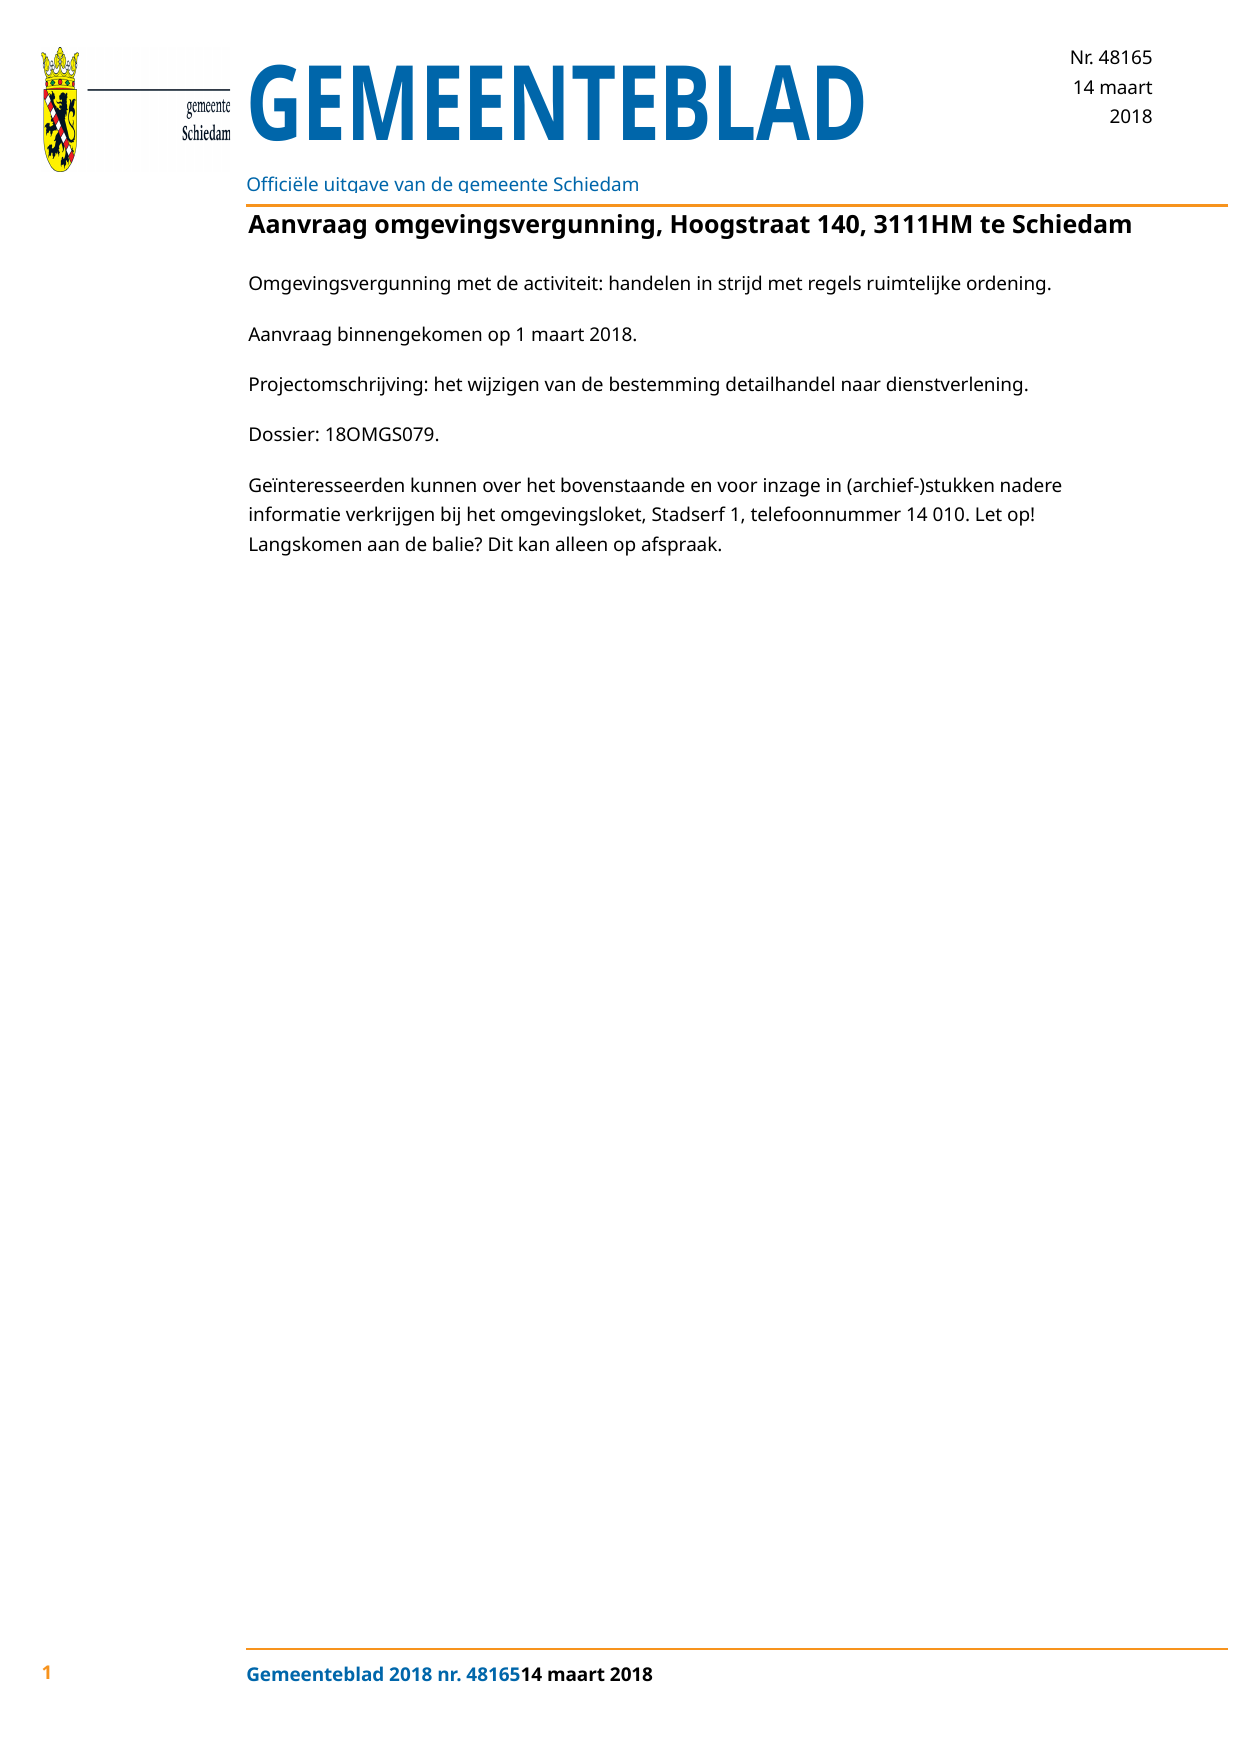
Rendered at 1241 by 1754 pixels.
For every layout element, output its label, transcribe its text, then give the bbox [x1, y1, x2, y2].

text Projectomschrijving: het wijzigen van de bestemming detailhandel naar dienstverlening. [248, 371, 1152, 397]
text Omgevingsvergunning met de activiteit: handelen in strijd met regels ruimtelijke ordening. [248, 270, 1152, 296]
text Dossier: 18OMGS079. [248, 422, 1152, 447]
picture [41, 47, 231, 172]
text Geïnteresseerden kunnen over het bovenstaande en voor inzage in (archief-)stukken nadere informatie verkrijgen bij het omgevingsloket, Stadserf 1, telefoonnummer 14 010. Let op! Langskomen aan de balie? Dit kan alleen op afspraak. [248, 472, 1152, 557]
text Aanvraag binnengekomen op 1 maart 2018. [248, 321, 1152, 346]
text Aanvraag omgevingsvergunning, Hoogstraat 140, 3111HM te Schiedam [248, 207, 1152, 241]
